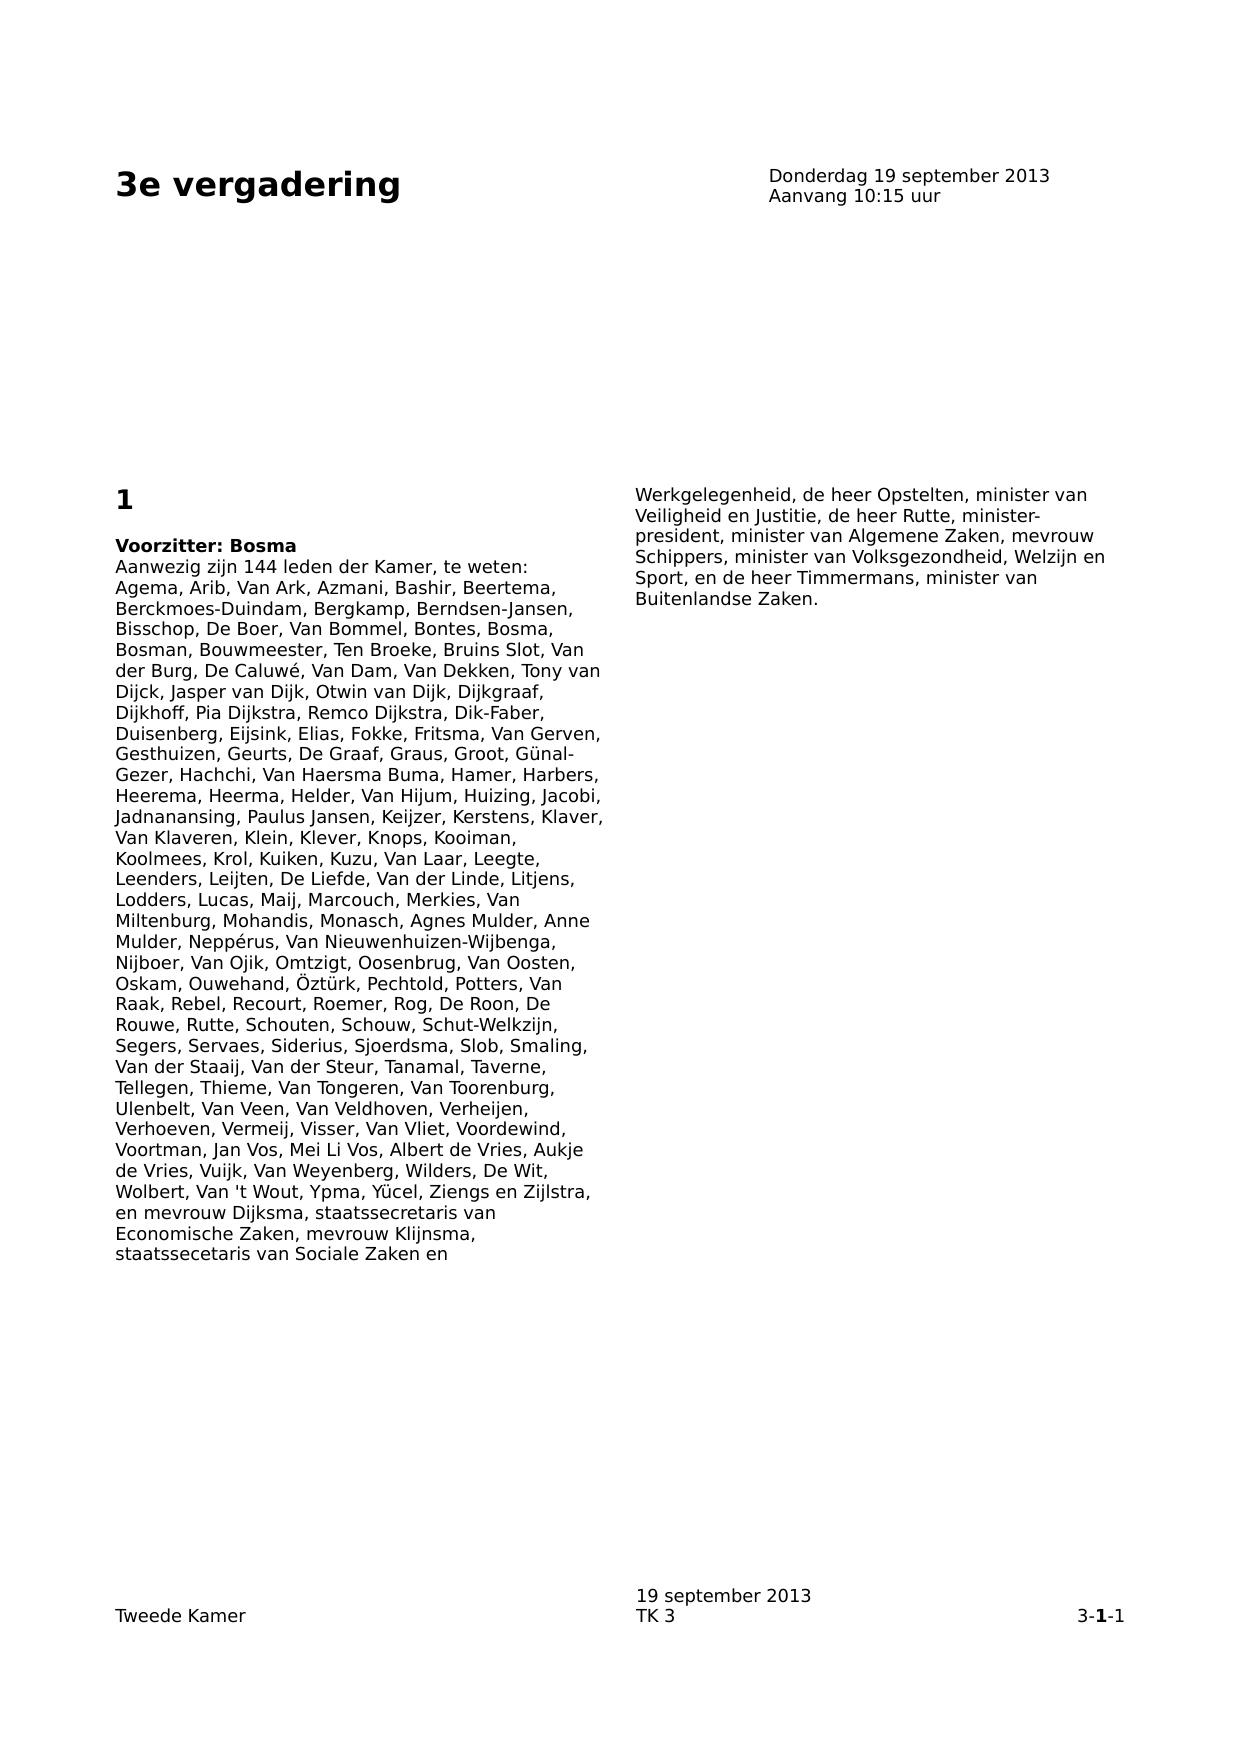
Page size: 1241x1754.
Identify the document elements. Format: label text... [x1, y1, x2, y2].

table_header 3e vergadering [115, 165, 768, 207]
title 1 [115, 484, 605, 516]
text Werkgelegenheid, de heer Opstelten, minister van Veiligheid en Justitie, de heer Rutte, minister-president, minister van Algemene Zaken, mevrouw Schippers, minister van Volksgezondheid, Welzijn en Sport, en de heer Timmermans, minister van Buitenlandse Zaken. [635, 484, 1125, 609]
table_header Donderdag 19 september 2013 [769, 165, 1125, 186]
table_cell Aanvang 10:15 uur [769, 186, 1125, 207]
text Agema, Arib, Van Ark, Azmani, Bashir, Beertema, Berckmoes-Duindam, Bergkamp, Berndsen-Jansen, Bisschop, De Boer, Van Bommel, Bontes, Bosma, Bosman, Bouwmeester, Ten Broeke, Bruins Slot, Van der Burg, De Caluwé, Van Dam, Van Dekken, Tony van Dijck, Jasper van Dijk, Otwin van Dijk, Dijkgraaf, Dijkhoff, Pia Dijkstra, Remco Dijkstra, Dik-Faber, Duisenberg, Eijsink, Elias, Fokke, Fritsma, Van Gerven, Gesthuizen, Geurts, De Graaf, Graus, Groot, Günal-Gezer, Hachchi, Van Haersma Buma, Hamer, Harbers, Heerema, Heerma, Helder, Van Hijum, Huizing, Jacobi, Jadnanansing, Paulus Jansen, Keijzer, Kerstens, Klaver, Van Klaveren, Klein, Klever, Knops, Kooiman, Koolmees, Krol, Kuiken, Kuzu, Van Laar, Leegte, Leenders, Leijten, De Liefde, Van der Linde, Litjens, Lodders, Lucas, Maij, Marcouch, Merkies, Van Miltenburg, Mohandis, Monasch, Agnes Mulder, Anne Mulder, Neppérus, Van Nieuwenhuizen-Wijbenga, Nijboer, Van Ojik, Omtzigt, Oosenbrug, Van Oosten, Oskam, Ouwehand, Öztürk, Pechtold, Potters, Van Raak, Rebel, Recourt, Roemer, Rog, De Roon, De Rouwe, Rutte, Schouten, Schouw, Schut-Welkzijn, Segers, Servaes, Siderius, Sjoerdsma, Slob, Smaling, Van der Staaij, Van der Steur, Tanamal, Taverne, Tellegen, Thieme, Van Tongeren, Van Toorenburg, Ulenbelt, Van Veen, Van Veldhoven, Verheijen, Verhoeven, Vermeij, Visser, Van Vliet, Voordewind, Voortman, Jan Vos, Mei Li Vos, Albert de Vries, Aukje de Vries, Vuijk, Van Weyenberg, Wilders, De Wit, Wolbert, Van 't Wout, Ypma, Yücel, Ziengs en Zijlstra, [115, 577, 605, 1202]
text Voorzitter: Bosma [115, 536, 605, 557]
text Aanwezig zijn 144 leden der Kamer, te weten: [115, 557, 605, 577]
text en mevrouw Dijksma, staatssecretaris van Economische Zaken, mevrouw Klijnsma, staatssecetaris van Sociale Zaken en [115, 1202, 605, 1265]
